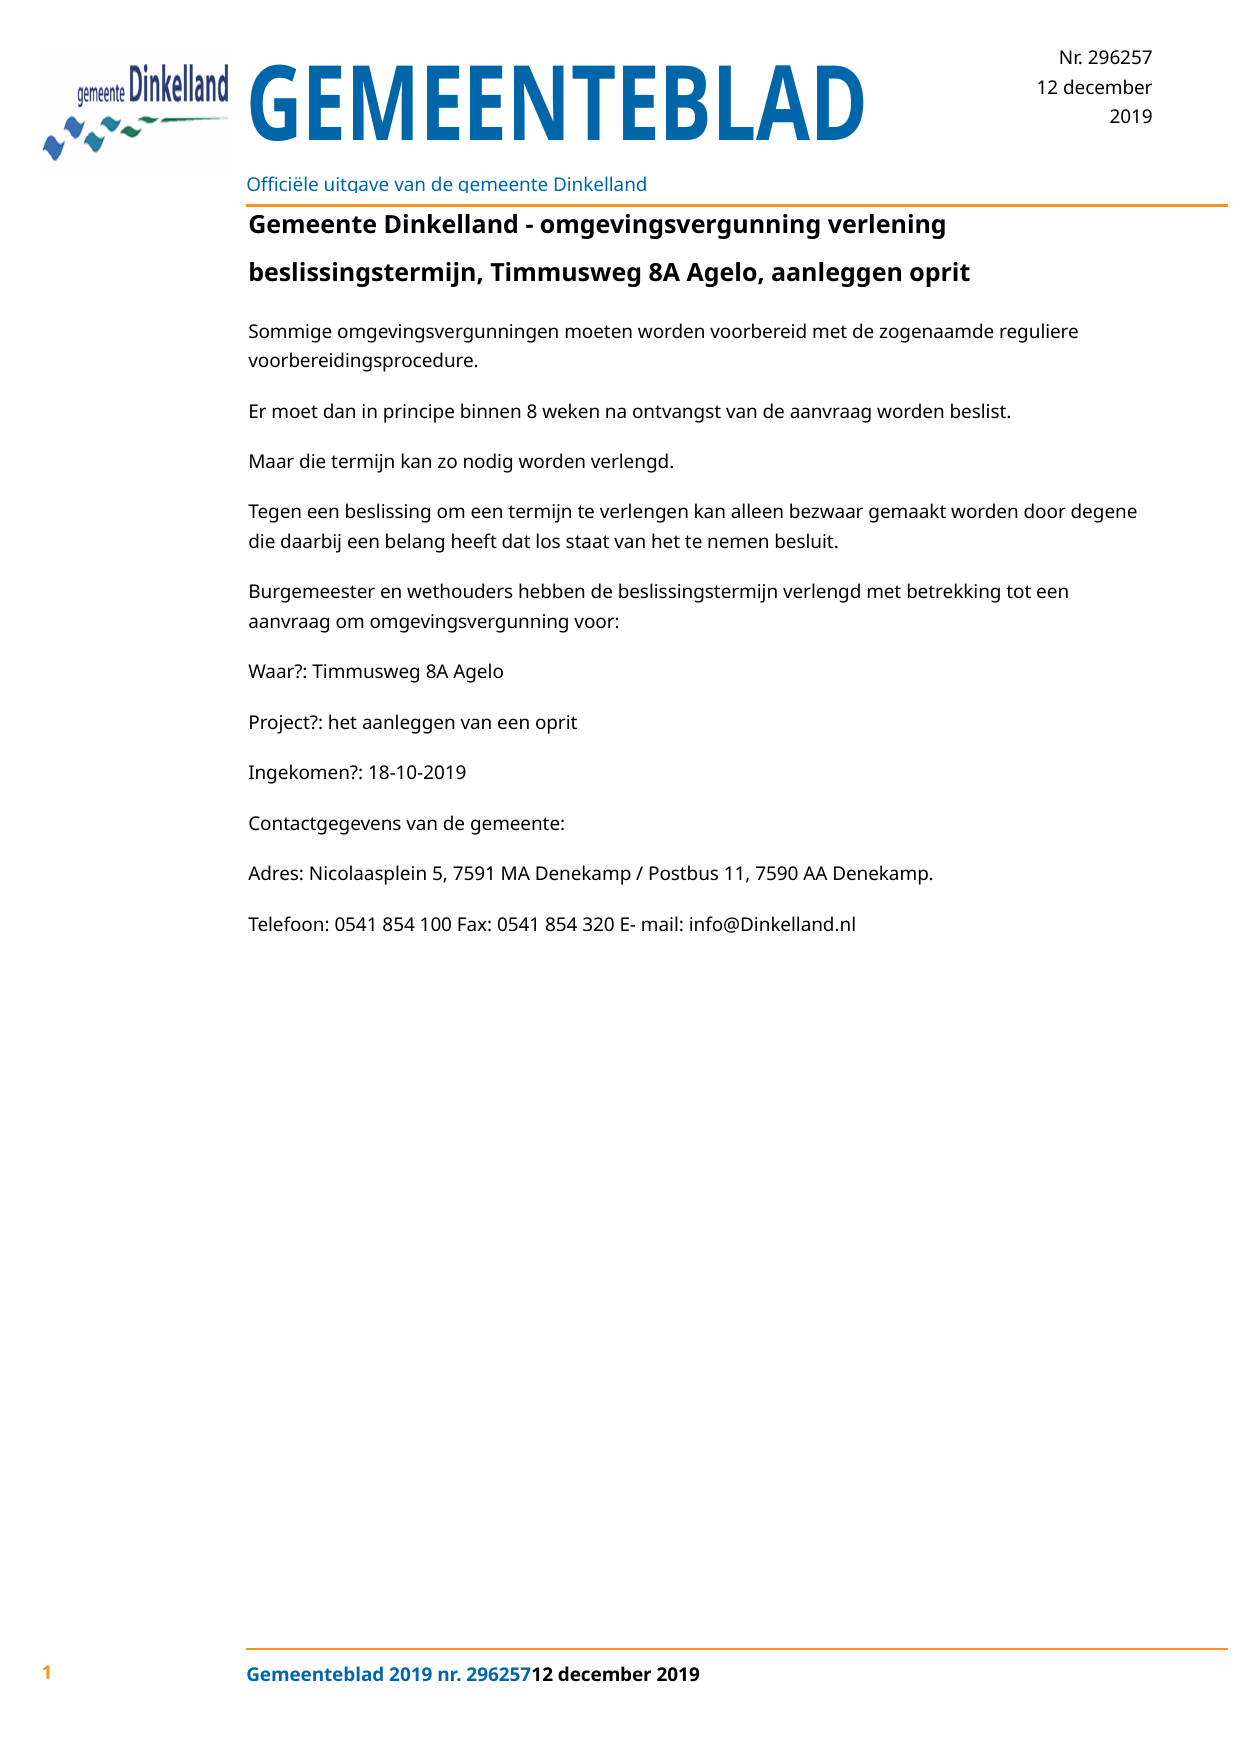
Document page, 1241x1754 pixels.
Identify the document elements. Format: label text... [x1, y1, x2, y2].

text Er moet dan in principe binnen 8 weken na ontvangst van de aanvraag worden beslist. [248, 398, 1152, 424]
text Sommige omgevingsvergunningen moeten worden voorbereid met de zogenaamde reguliere voorbereidingsprocedure. [248, 318, 1152, 373]
text Gemeente Dinkelland - omgevingsvergunning verlening beslissingstermijn, Timmusweg 8A Agelo, aanleggen oprit [248, 207, 1152, 288]
text Ingekomen?: 18-10-2019 [248, 759, 1152, 785]
text Maar die termijn kan zo nodig worden verlengd. [248, 448, 1152, 474]
picture [41, 47, 231, 172]
text Tegen een beslissing om een termijn te verlengen kan alleen bezwaar gemaakt worden door degene die daarbij een belang heeft dat los staat van het te nemen besluit. [248, 499, 1152, 554]
text Telefoon: 0541 854 100 Fax: 0541 854 320 E- mail: info@Dinkelland.nl [248, 911, 1152, 937]
text Adres: Nicolaasplein 5, 7591 MA Denekamp / Postbus 11, 7590 AA Denekamp. [248, 860, 1152, 886]
text Waar?: Timmusweg 8A Agelo [248, 659, 1152, 684]
text Burgemeester en wethouders hebben de beslissingstermijn verlengd met betrekking tot een aanvraag om omgevingsvergunning voor: [248, 579, 1152, 634]
text Project?: het aanleggen van een oprit [248, 709, 1152, 735]
text Contactgegevens van de gemeente: [248, 810, 1152, 836]
